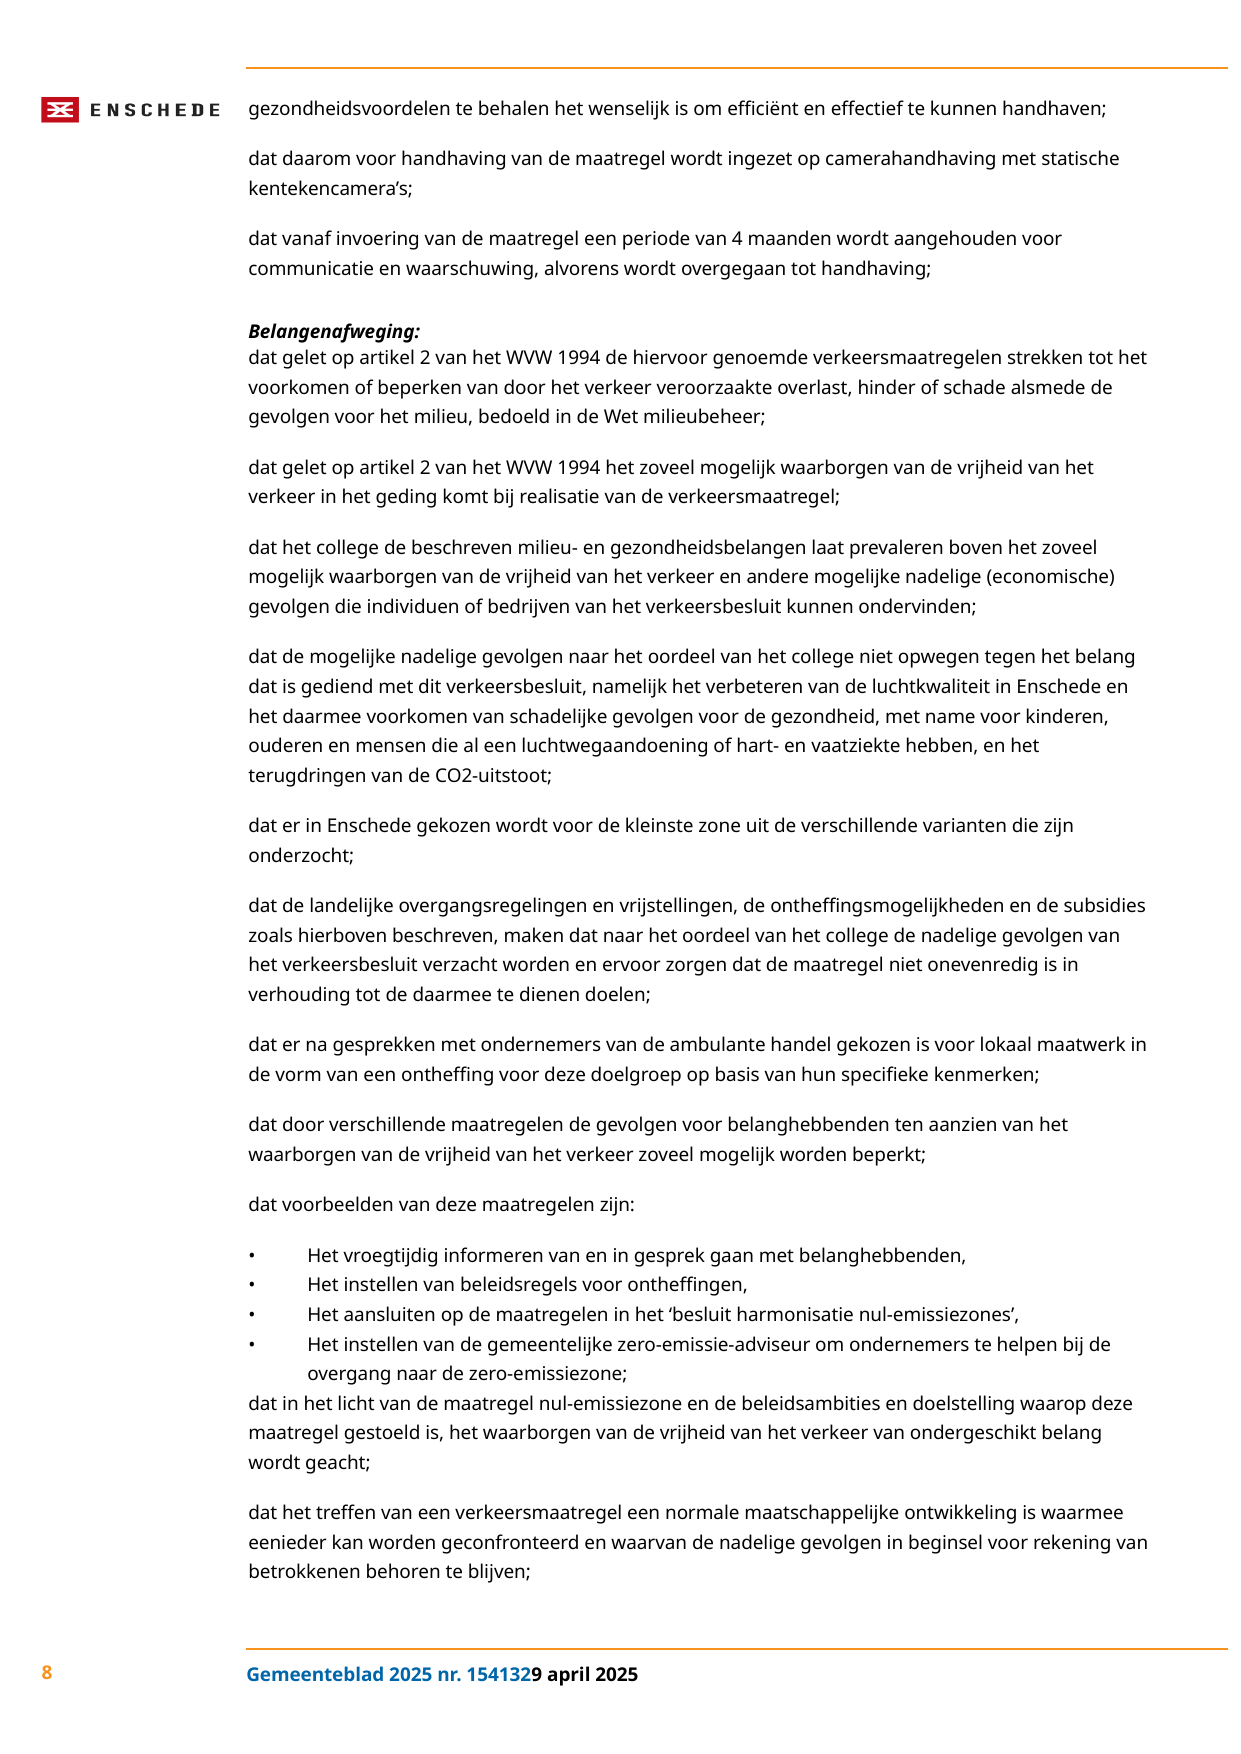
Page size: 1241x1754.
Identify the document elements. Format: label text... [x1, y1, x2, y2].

text dat gelet op artikel 2 van het WVW 1994 de hiervoor genoemde verkeersmaatregelen strekken tot het voorkomen of beperken van door het verkeer veroorzaakte overlast, hinder of schade alsmede de gevolgen voor het milieu, bedoeld in de Wet milieubeheer; [248, 344, 1152, 429]
text dat er na gesprekken met ondernemers van de ambulante handel gekozen is voor lokaal maatwerk in de vorm van een ontheffing voor deze doelgroep op basis van hun specifieke kenmerken; [248, 1032, 1152, 1087]
list Het aansluiten op de maatregelen in het ‘besluit harmonisatie nul-emissiezones’, [248, 1301, 1152, 1327]
text dat er in Enschede gekozen wordt voor de kleinste zone uit de verschillende varianten die zijn onderzocht; [248, 812, 1152, 868]
picture [41, 47, 231, 172]
text dat de landelijke overgangsregelingen en vrijstellingen, de ontheffingsmogelijkheden en de subsidies zoals hierboven beschreven, maken dat naar het oordeel van het college de nadelige gevolgen van het verkeersbesluit verzacht worden en ervoor zorgen dat de maatregel niet onevenredig is in verhouding tot de daarmee te dienen doelen; [248, 892, 1152, 1007]
text dat in het licht van de maatregel nul-emissiezone en de beleidsambities en doelstelling waarop deze maatregel gestoeld is, het waarborgen van de vrijheid van het verkeer van ondergeschikt belang wordt geacht; [248, 1390, 1152, 1475]
text gezondheidsvoordelen te behalen het wenselijk is om efficiënt en effectief te kunnen handhaven; [248, 95, 1152, 121]
list Het vroegtijdig informeren van en in gesprek gaan met belanghebbenden, [248, 1242, 1152, 1268]
text dat het college de beschreven milieu- en gezondheidsbelangen laat prevaleren boven het zoveel mogelijk waarborgen van de vrijheid van het verkeer en andere mogelijke nadelige (economische) gevolgen die individuen of bedrijven van het verkeersbesluit kunnen ondervinden; [248, 534, 1152, 619]
text dat daarom voor handhaving van de maatregel wordt ingezet op camerahandhaving met statische kentekencamera’s; [248, 145, 1152, 201]
text dat vanaf invoering van de maatregel een periode van 4 maanden wordt aangehouden voor communicatie en waarschuwing, alvorens wordt overgegaan tot handhaving; [248, 225, 1152, 281]
text dat door verschillende maatregelen de gevolgen voor belanghebbenden ten aanzien van het waarborgen van de vrijheid van het verkeer zoveel mogelijk worden beperkt; [248, 1112, 1152, 1167]
text dat de mogelijke nadelige gevolgen naar het oordeel van het college niet opwegen tegen het belang dat is gediend met dit verkeersbesluit, namelijk het verbeteren van de luchtkwaliteit in Enschede en het daarmee voorkomen van schadelijke gevolgen voor de gezondheid, met name voor kinderen, ouderen en mensen die al een luchtwegaandoening of hart- en vaatziekte hebben, en het terugdringen van de CO2-uitstoot; [248, 644, 1152, 788]
text dat het treffen van een verkeersmaatregel een normale maatschappelijke ontwikkeling is waarmee eenieder kan worden geconfronteerd en waarvan de nadelige gevolgen in beginsel voor rekening van betrokkenen behoren te blijven; [248, 1499, 1152, 1584]
text Belangenafweging: [248, 319, 1152, 344]
text dat gelet op artikel 2 van het WVW 1994 het zoveel mogelijk waarborgen van de vrijheid van het verkeer in het geding komt bij realisatie van de verkeersmaatregel; [248, 454, 1152, 509]
text dat voorbeelden van deze maatregelen zijn: [248, 1192, 1152, 1217]
list Het instellen van beleidsregels voor ontheffingen, [248, 1272, 1152, 1297]
list Het instellen van de gemeentelijke zero-emissie-adviseur om ondernemers te helpen bij de overgang naar de zero-emissiezone; [248, 1331, 1152, 1386]
